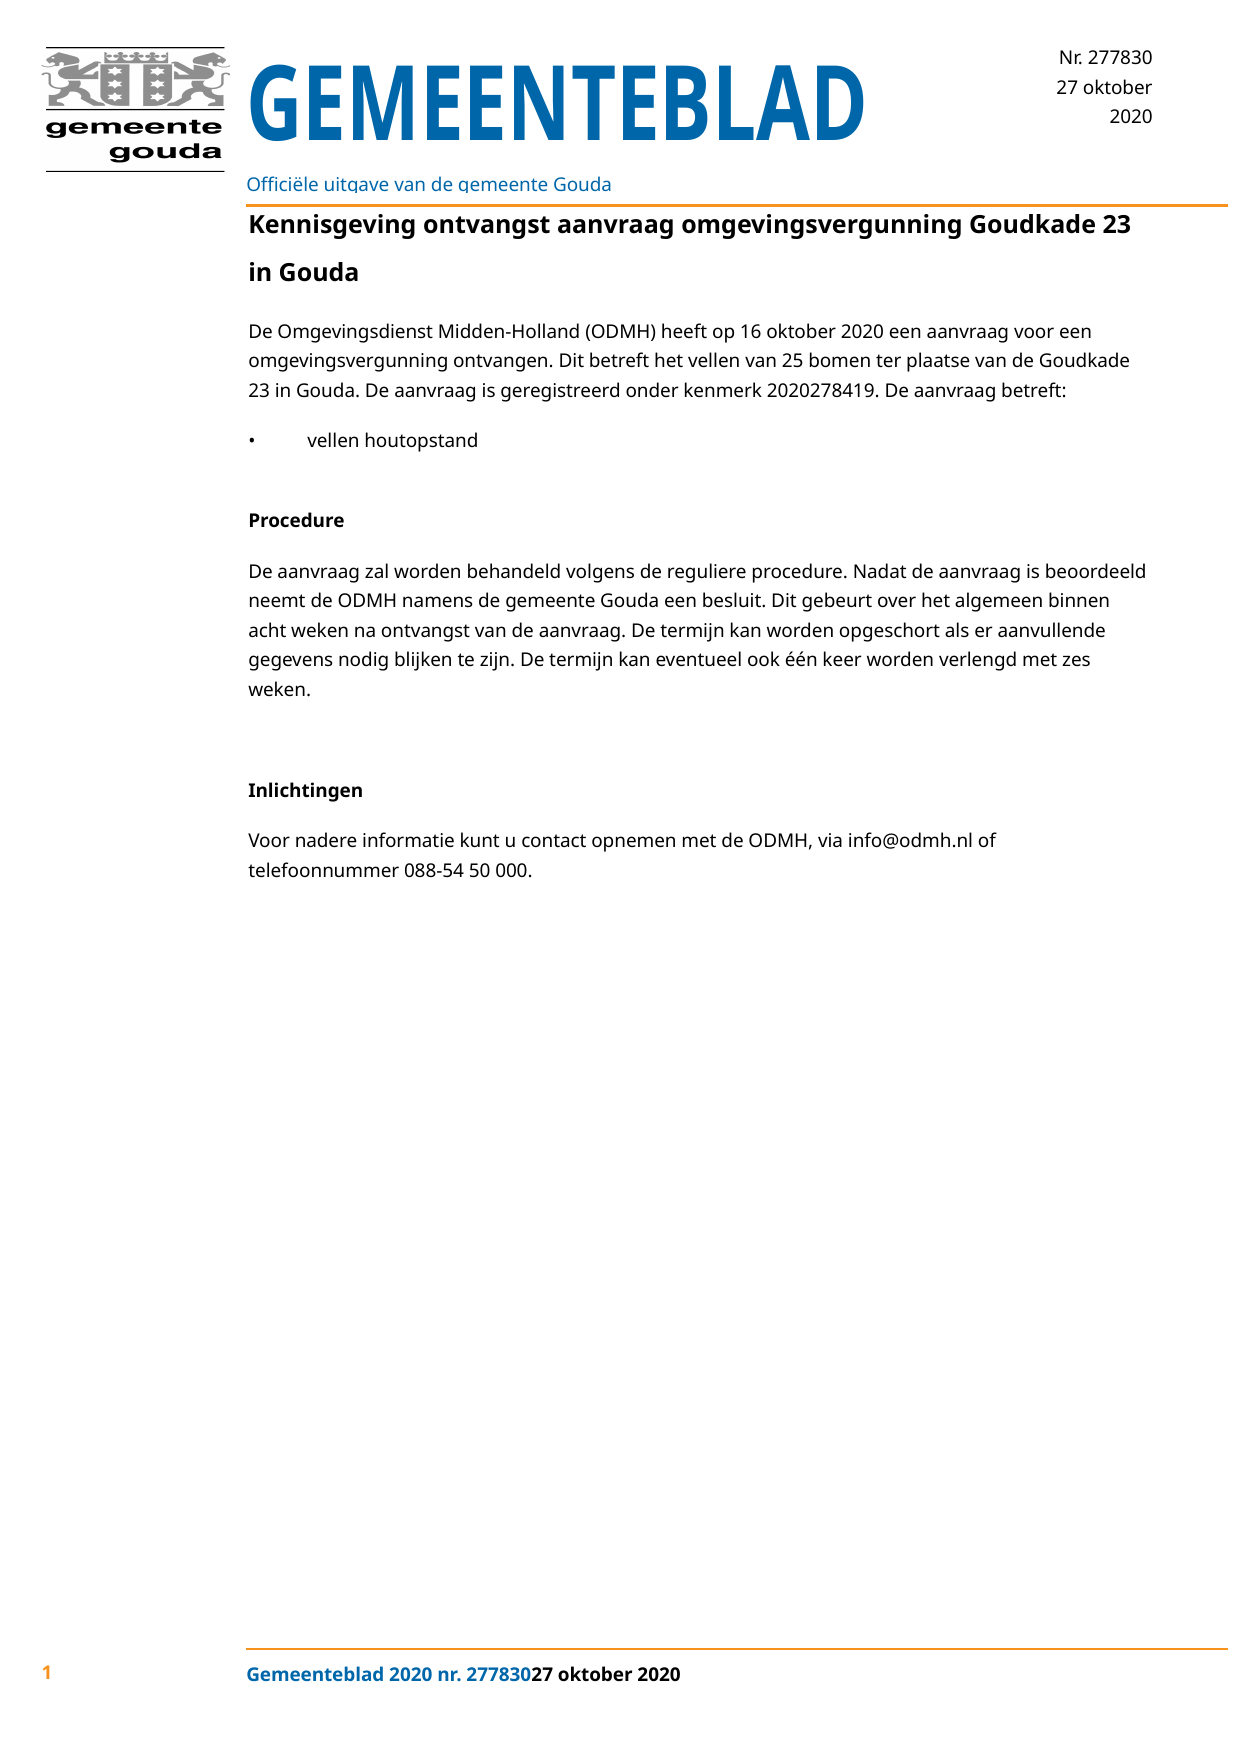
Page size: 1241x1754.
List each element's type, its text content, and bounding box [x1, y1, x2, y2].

text De Omgevingsdienst Midden-Holland (ODMH) heeft op 16 oktober 2020 een aanvraag voor een omgevingsvergunning ontvangen. Dit betreft het vellen van 25 bomen ter plaatse van de Goudkade 23 in Gouda. De aanvraag is geregistreerd onder kenmerk 2020278419. De aanvraag betreft: [248, 318, 1152, 403]
picture [41, 47, 231, 172]
text De aanvraag zal worden behandeld volgens de reguliere procedure. Nadat de aanvraag is beoordeeld neemt de ODMH namens de gemeente Gouda een besluit. Dit gebeurt over het algemeen binnen acht weken na ontvangst van de aanvraag. De termijn kan worden opgeschort als er aanvullende gegevens nodig blijken te zijn. De termijn kan eventueel ook één keer worden verlengd met zes weken. [248, 558, 1152, 702]
text Inlichtingen [248, 777, 1152, 803]
list vellen houtopstand [248, 427, 1152, 453]
text Kennisgeving ontvangst aanvraag omgevingsvergunning Goudkade 23 in Gouda [248, 207, 1152, 288]
text Procedure [248, 507, 1152, 533]
text Voor nadere informatie kunt u contact opnemen met de ODMH, via info@odmh.nl of telefoonnummer 088-54 50 000. [248, 827, 1152, 883]
